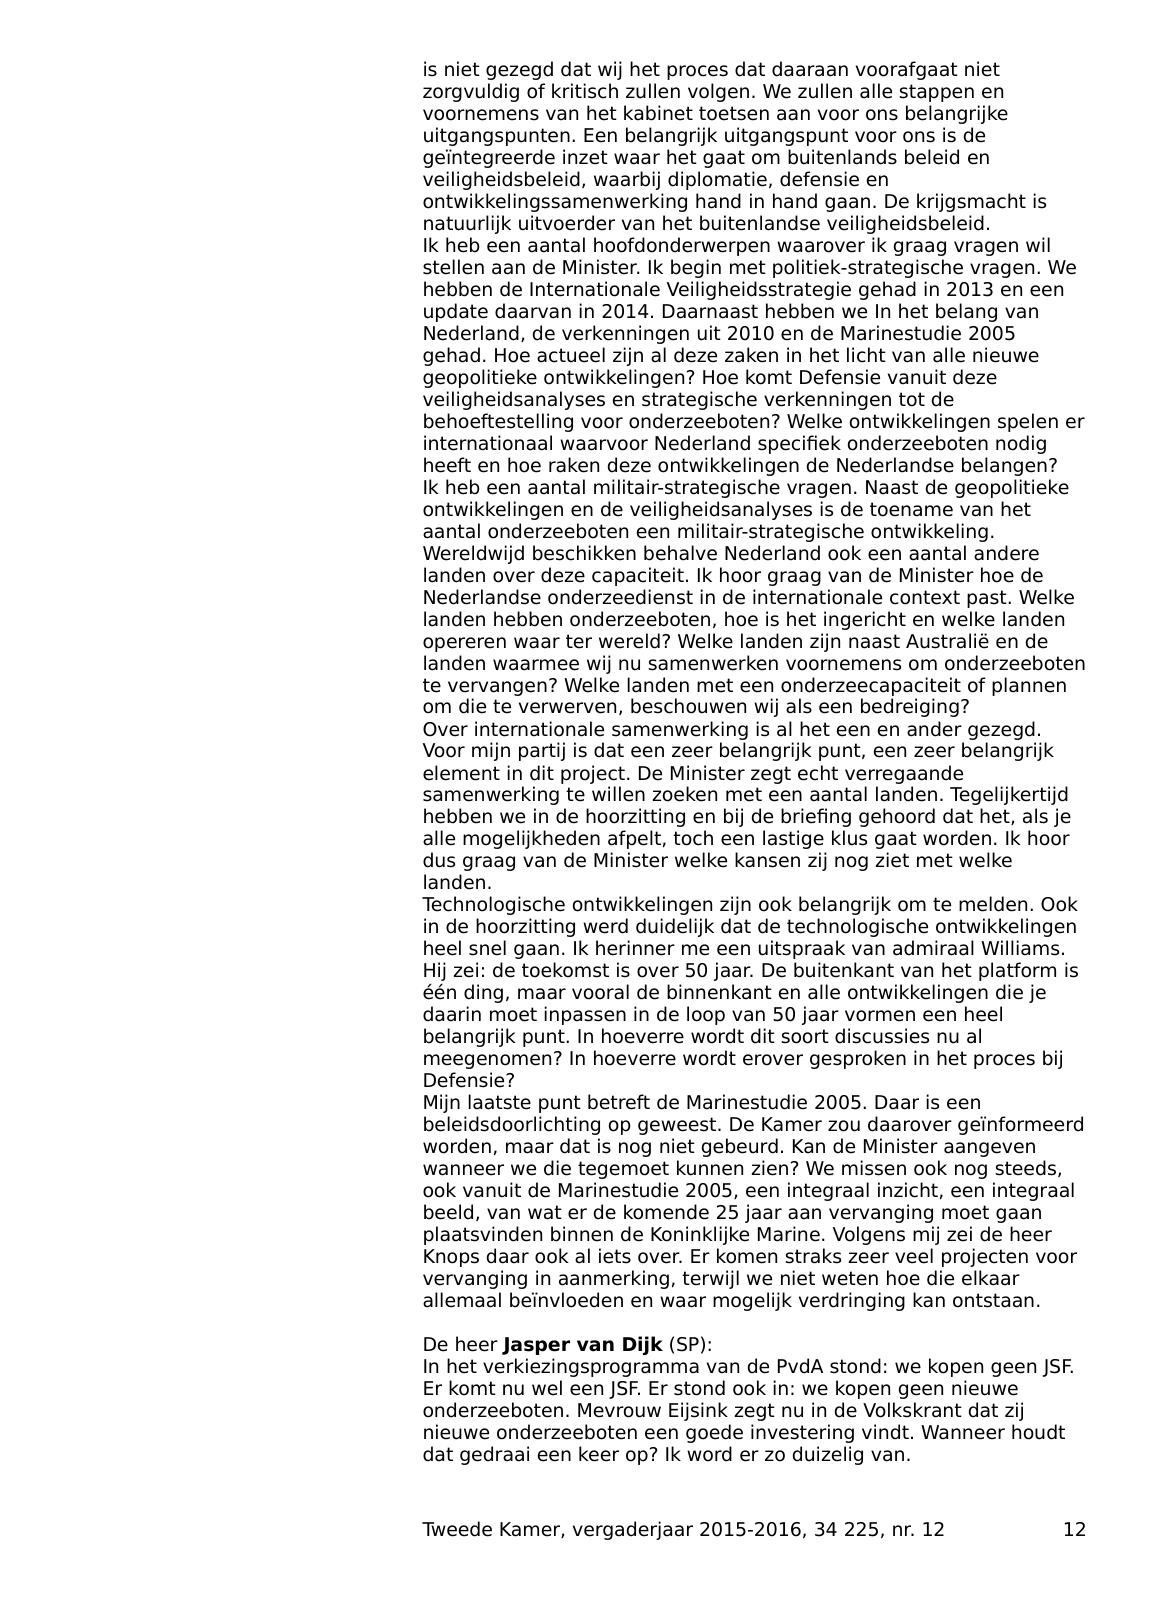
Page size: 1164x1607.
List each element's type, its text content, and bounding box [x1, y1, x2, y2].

text Mijn laatste punt betreft de Marinestudie 2005. Daar is een beleidsdoorlichting op geweest. De Kamer zou daarover geïnformeerd worden, maar dat is nog niet gebeurd. Kan de Minister aangeven wanneer we die tegemoet kunnen zien? We missen ook nog steeds, ook vanuit de Marinestudie 2005, een integraal inzicht, een integraal beeld, van wat er de komende 25 jaar aan vervanging moet gaan plaatsvinden binnen de Koninklijke Marine. Volgens mij zei de heer Knops daar ook al iets over. Er komen straks zeer veel projecten voor vervanging in aanmerking, terwijl we niet weten hoe die elkaar allemaal beïnvloeden en waar mogelijk verdringing kan ontstaan. [422, 1092, 1087, 1312]
text Over internationale samenwerking is al het een en ander gezegd. Voor mijn partij is dat een zeer belangrijk punt, een zeer belangrijk element in dit project. De Minister zegt echt verregaande samenwerking te willen zoeken met een aantal landen. Tegelijkertijd hebben we in de hoorzitting en bij de briefing gehoord dat het, als je alle mogelijkheden afpelt, toch een lastige klus gaat worden. Ik hoor dus graag van de Minister welke kansen zij nog ziet met welke landen. [422, 718, 1087, 894]
text In het verkiezingsprogramma van de PvdA stond: we kopen geen JSF. Er komt nu wel een JSF. Er stond ook in: we kopen geen nieuwe onderzeeboten. Mevrouw Eijsink zegt nu in de Volkskrant dat zij nieuwe onderzeeboten een goede investering vindt. Wanneer houdt dat gedraai een keer op? Ik word er zo duizelig van. [422, 1356, 1087, 1466]
text is niet gezegd dat wij het proces dat daaraan voorafgaat niet zorgvuldig of kritisch zullen volgen. We zullen alle stappen en voornemens van het kabinet toetsen aan voor ons belangrijke uitgangspunten. Een belangrijk uitgangspunt voor ons is de geïntegreerde inzet waar het gaat om buitenlands beleid en veiligheidsbeleid, waarbij diplomatie, defensie en ontwikkelingssamenwerking hand in hand gaan. De krijgsmacht is natuurlijk uitvoerder van het buitenlandse veiligheidsbeleid. [422, 59, 1087, 235]
text Ik heb een aantal militair-strategische vragen. Naast de geopolitieke ontwikkelingen en de veiligheidsanalyses is de toename van het aantal onderzeeboten een militair-strategische ontwikkeling. Wereldwijd beschikken behalve Nederland ook een aantal andere landen over deze capaciteit. Ik hoor graag van de Minister hoe de Nederlandse onderzeedienst in de internationale context past. Welke landen hebben onderzeeboten, hoe is het ingericht en welke landen opereren waar ter wereld? Welke landen zijn naast Australië en de landen waarmee wij nu samenwerken voornemens om onderzeeboten te vervangen? Welke landen met een onderzeecapaciteit of plannen om die te verwerven, beschouwen wij als een bedreiging? [422, 477, 1087, 718]
text Technologische ontwikkelingen zijn ook belangrijk om te melden. Ook in de hoorzitting werd duidelijk dat de technologische ontwikkelingen heel snel gaan. Ik herinner me een uitspraak van admiraal Williams. Hij zei: de toekomst is over 50 jaar. De buitenkant van het platform is één ding, maar vooral de binnenkant en alle ontwikkelingen die je daarin moet inpassen in de loop van 50 jaar vormen een heel belangrijk punt. In hoeverre wordt dit soort discussies nu al meegenomen? In hoeverre wordt erover gesproken in het proces bij Defensie? [422, 894, 1087, 1092]
text Ik heb een aantal hoofdonderwerpen waarover ik graag vragen wil stellen aan de Minister. Ik begin met politiek-strategische vragen. We hebben de Internationale Veiligheidsstrategie gehad in 2013 en een update daarvan in 2014. Daarnaast hebben we In het belang van Nederland, de verkenningen uit 2010 en de Marinestudie 2005 gehad. Hoe actueel zijn al deze zaken in het licht van alle nieuwe geopolitieke ontwikkelingen? Hoe komt Defensie vanuit deze veiligheidsanalyses en strategische verkenningen tot de behoeftestelling voor onderzeeboten? Welke ontwikkelingen spelen er internationaal waarvoor Nederland specifiek onderzeeboten nodig heeft en hoe raken deze ontwikkelingen de Nederlandse belangen? [422, 235, 1087, 477]
text De heer Jasper van Dijk (SP): [422, 1334, 1087, 1356]
